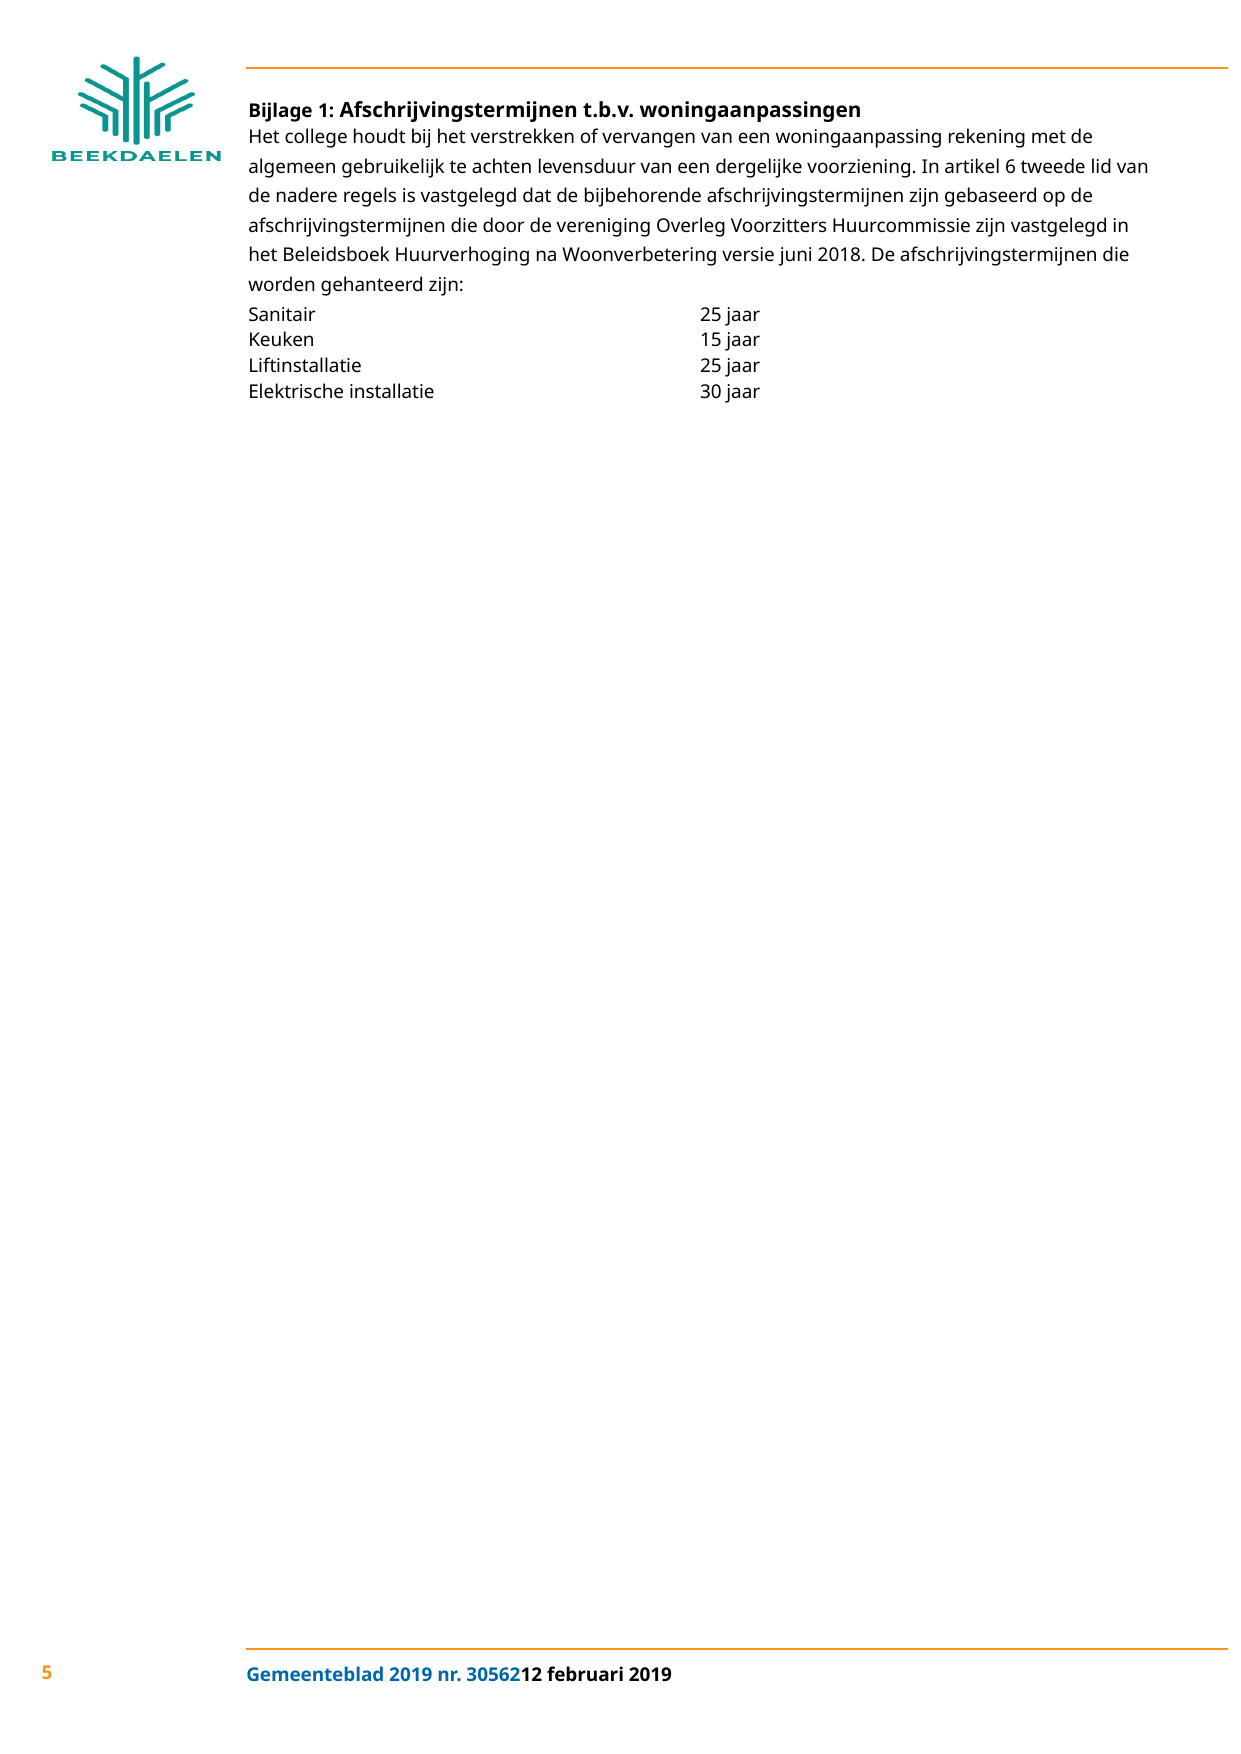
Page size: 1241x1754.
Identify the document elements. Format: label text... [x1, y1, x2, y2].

table_cell 15 jaar [700, 327, 1152, 352]
text Bijlage 1: Afschrijvingstermijnen t.b.v. woningaanpassingen [248, 95, 1152, 123]
text Het college houdt bij het verstrekken of vervangen van een woningaanpassing rekening met de algemeen gebruikelijk te achten levensduur van een dergelijke voorziening. In artikel 6 tweede lid van de nadere regels is vastgelegd dat de bijbehorende afschrijvingstermijnen zijn gebaseerd op de afschrijvingstermijnen die door de vereniging Overleg Voorzitters Huurcommissie zijn vastgelegd in het Beleidsboek Huurverhoging na Woonverbetering versie juni 2018. De afschrijvingstermijnen die worden gehanteerd zijn: [248, 123, 1152, 297]
table_cell Elektrische installatie [248, 378, 700, 404]
table_cell Liftinstallatie [248, 353, 700, 378]
table_header Sanitair [248, 301, 700, 327]
table_header 25 jaar [700, 301, 1152, 327]
table_cell 25 jaar [700, 353, 1152, 378]
table_cell Keuken [248, 327, 700, 352]
picture [41, 47, 231, 172]
table_cell 30 jaar [700, 378, 1152, 404]
